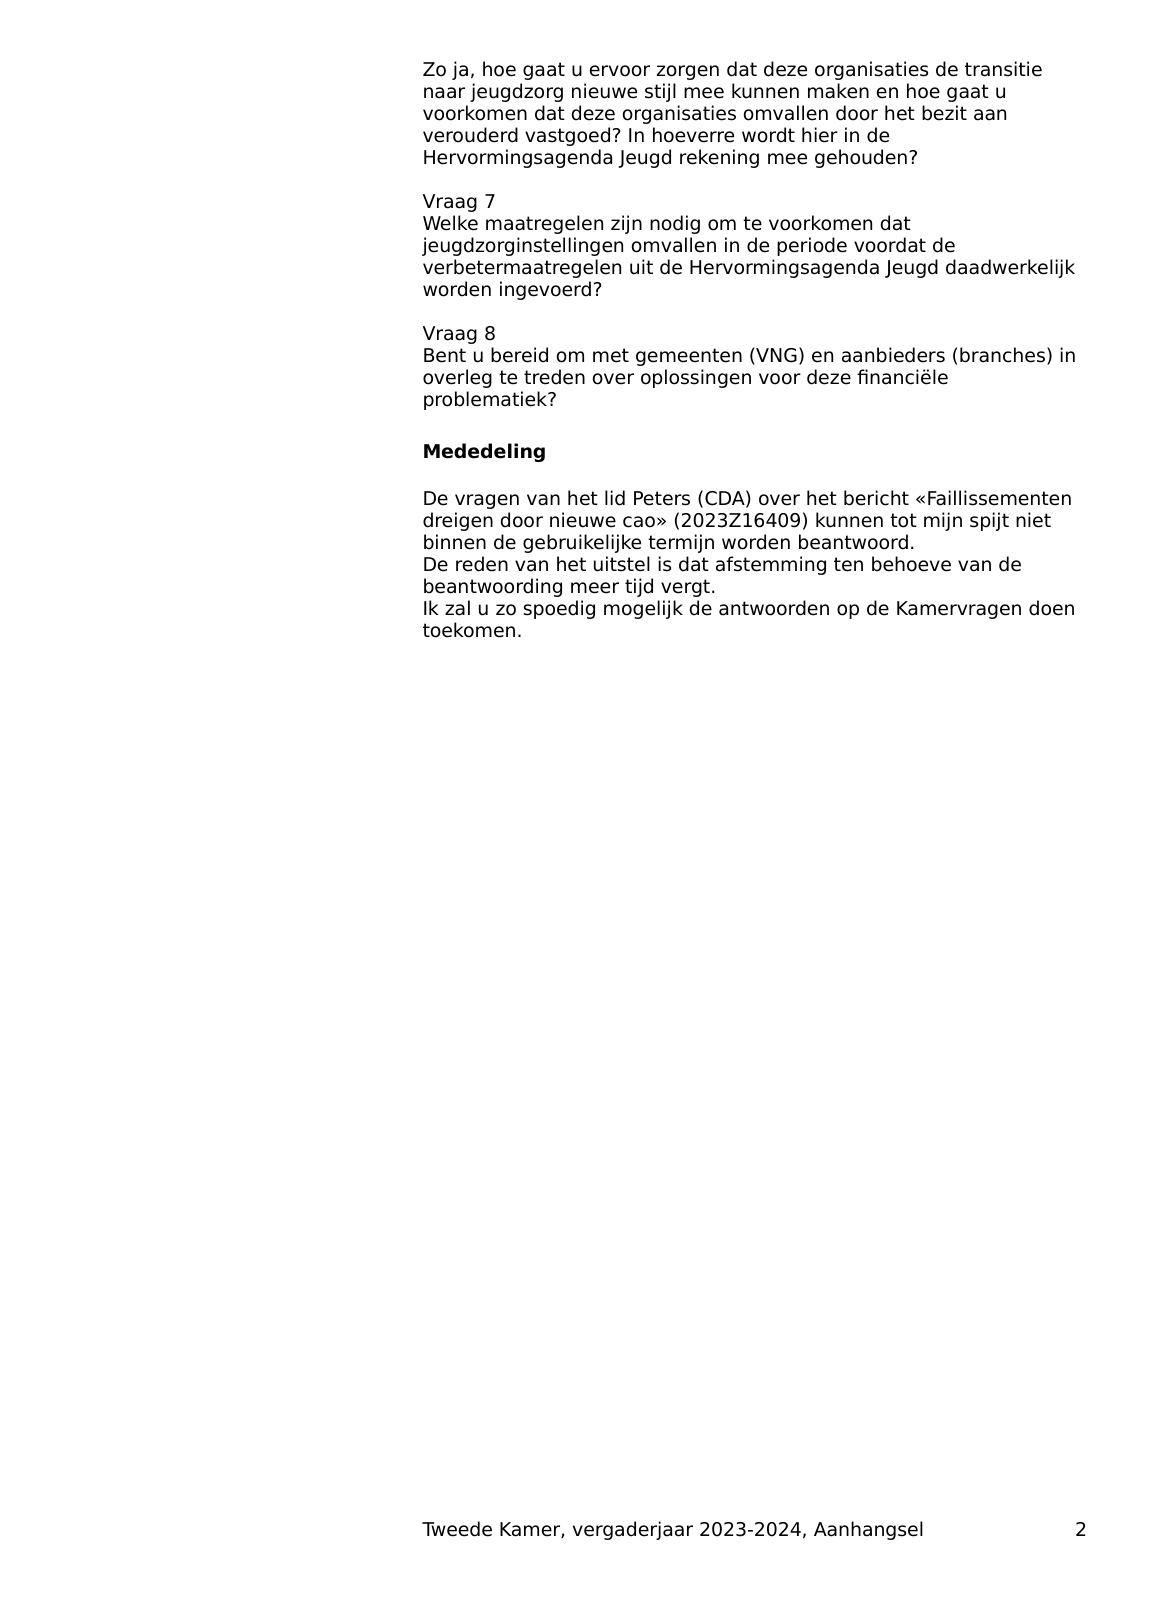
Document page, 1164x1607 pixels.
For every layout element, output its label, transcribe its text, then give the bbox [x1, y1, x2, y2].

subtitle Mededeling [422, 441, 1087, 463]
text De reden van het uitstel is dat afstemming ten behoeve van de beantwoording meer tijd vergt. [422, 554, 1087, 598]
text De vragen van het lid Peters (CDA) over het bericht «Faillissementen dreigen door nieuwe cao» (2023Z16409) kunnen tot mijn spijt niet binnen de gebruikelijke termijn worden beantwoord. [422, 488, 1087, 554]
text Vraag 7 [422, 191, 1087, 213]
text Vraag 8 [422, 323, 1087, 345]
text Bent u bereid om met gemeenten (VNG) en aanbieders (branches) in overleg te treden over oplossingen voor deze financiële problematiek? [422, 345, 1087, 411]
text Ik zal u zo spoedig mogelijk de antwoorden op de Kamervragen doen toekomen. [422, 598, 1087, 642]
text Welke maatregelen zijn nodig om te voorkomen dat jeugdzorginstellingen omvallen in de periode voordat de verbetermaatregelen uit de Hervormingsagenda Jeugd daadwerkelijk worden ingevoerd? [422, 213, 1087, 301]
text Zo ja, hoe gaat u ervoor zorgen dat deze organisaties de transitie naar jeugdzorg nieuwe stijl mee kunnen maken en hoe gaat u voorkomen dat deze organisaties omvallen door het bezit aan verouderd vastgoed? In hoeverre wordt hier in de Hervormingsagenda Jeugd rekening mee gehouden? [422, 59, 1087, 169]
